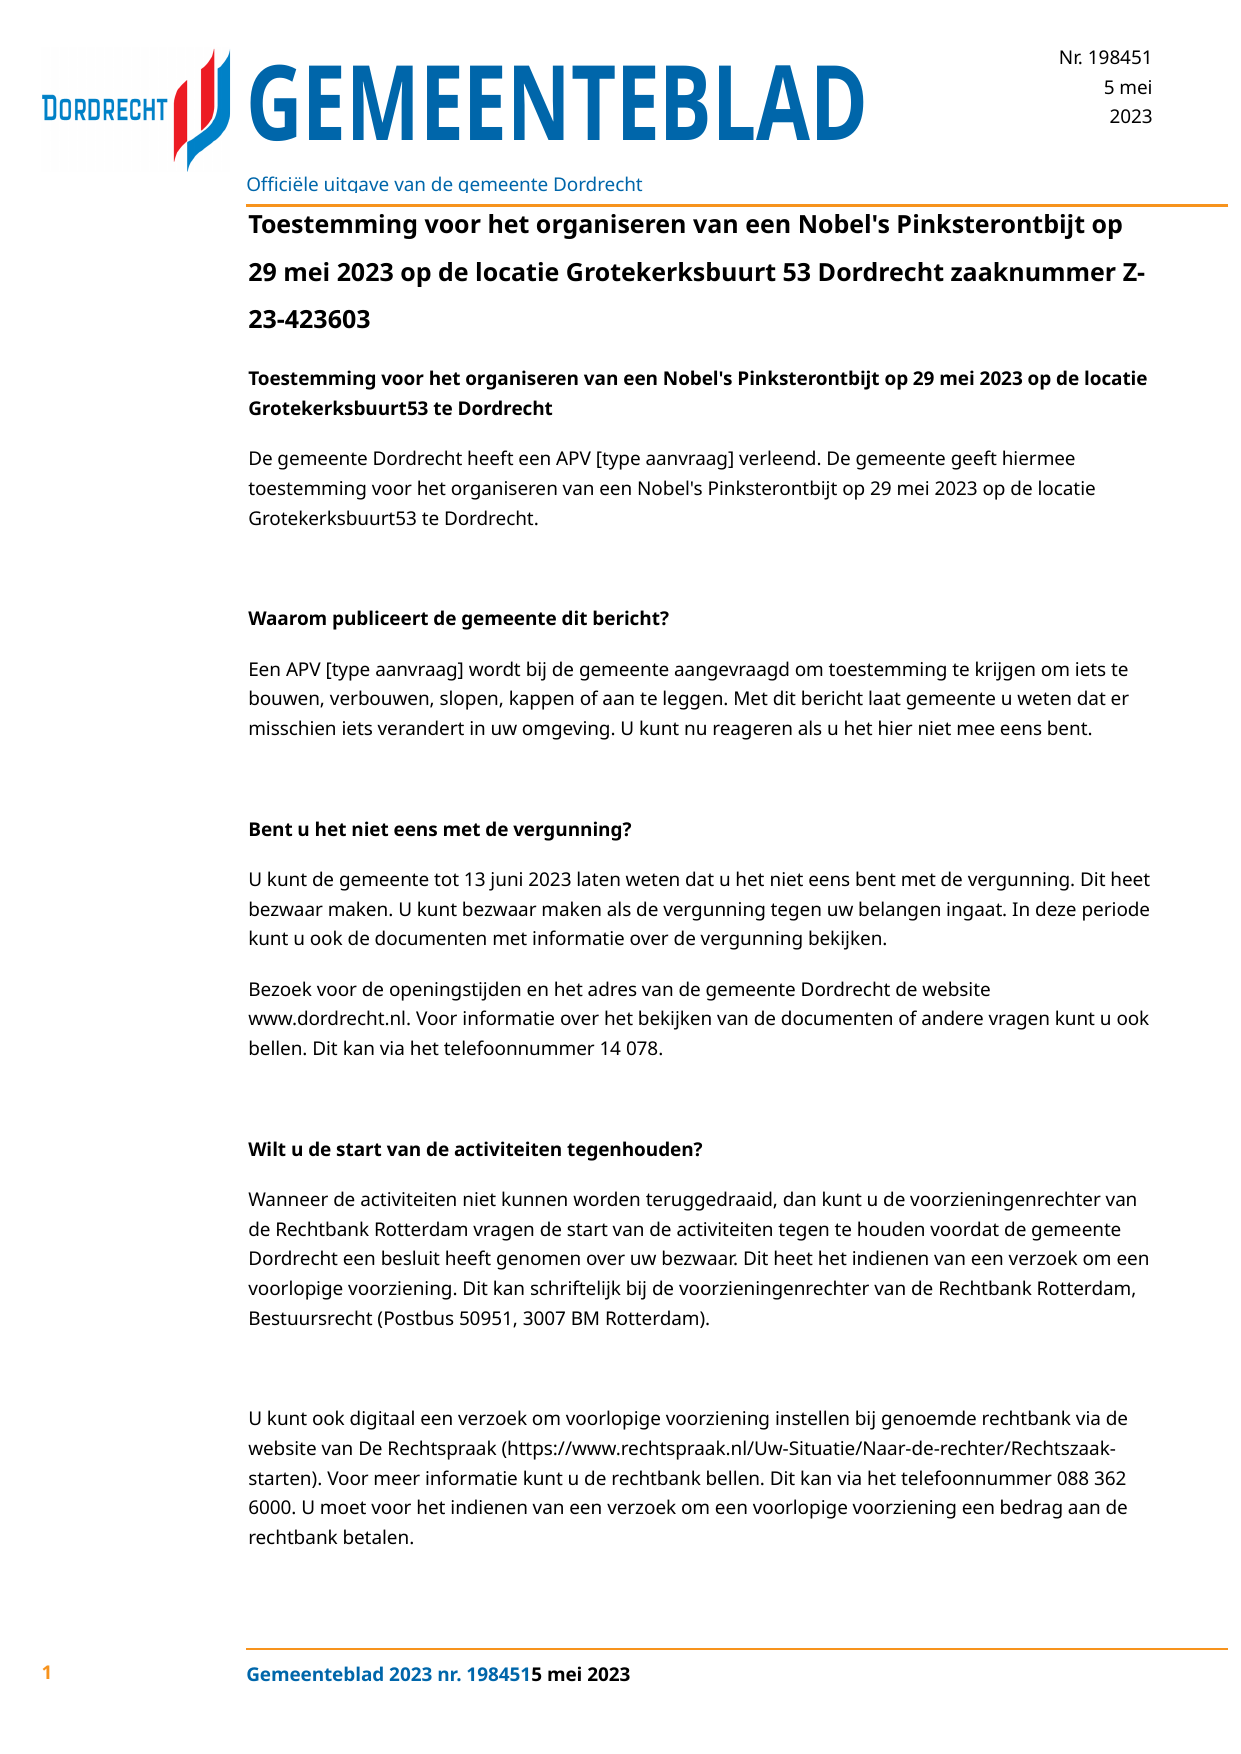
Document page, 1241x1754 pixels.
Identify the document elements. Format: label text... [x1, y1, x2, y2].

text Toestemming voor het organiseren van een Nobel's Pinksterontbijt op 29 mei 2023 op de locatie Grotekerksbuurt 53 Dordrecht zaaknummer Z-23-423603 [248, 207, 1152, 336]
text Wanneer de activiteiten niet kunnen worden teruggedraaid, dan kunt u de voorzieningenrechter van de Rechtbank Rotterdam vragen de start van de activiteiten tegen te houden voordat de gemeente Dordrecht een besluit heeft genomen over uw bezwaar. Dit heet het indienen van een verzoek om een voorlopige voorziening. Dit kan schriftelijk bij de voorzieningenrechter van de Rechtbank Rotterdam, Bestuursrecht (Postbus 50951, 3007 BM Rotterdam). [248, 1186, 1152, 1330]
text Bent u het niet eens met de vergunning? [248, 816, 1152, 842]
picture [41, 47, 231, 172]
text U kunt de gemeente tot 13 juni 2023 laten weten dat u het niet eens bent met de vergunning. Dit heet bezwaar maken. U kunt bezwaar maken als de vergunning tegen uw belangen ingaat. In deze periode kunt u ook de documenten met informatie over de vergunning bekijken. [248, 866, 1152, 951]
text Toestemming voor het organiseren van een Nobel's Pinksterontbijt op 29 mei 2023 op de locatie Grotekerksbuurt53 te Dordrecht [248, 366, 1152, 421]
text De gemeente Dordrecht heeft een APV [type aanvraag] verleend. De gemeente geeft hiermee toestemming voor het organiseren van een Nobel's Pinksterontbijt op 29 mei 2023 op de locatie Grotekerksbuurt53 te Dordrecht. [248, 446, 1152, 530]
text Bezoek voor de openingstijden en het adres van de gemeente Dordrecht de website www.dordrecht.nl. Voor informatie over het bekijken van de documenten of andere vragen kunt u ook bellen. Dit kan via het telefoonnummer 14 078. [248, 976, 1152, 1061]
text Wilt u de start van de activiteiten tegenhouden? [248, 1136, 1152, 1162]
text Een APV [type aanvraag] wordt bij de gemeente aangevraagd om toestemming te krijgen om iets te bouwen, verbouwen, slopen, kappen of aan te leggen. Met dit bericht laat gemeente u weten dat er misschien iets verandert in uw omgeving. U kunt nu reageren als u het hier niet mee eens bent. [248, 656, 1152, 741]
text U kunt ook digitaal een verzoek om voorlopige voorziening instellen bij genoemde rechtbank via de website van De Rechtspraak (https://www.rechtspraak.nl/Uw-Situatie/Naar-de-rechter/Rechtszaak-starten). Voor meer informatie kunt u de rechtbank bellen. Dit kan via het telefoonnummer 088 362 6000. U moet voor het indienen van een verzoek om een voorlopige voorziening een bedrag aan de rechtbank betalen. [248, 1406, 1152, 1549]
text Waarom publiceert de gemeente dit bericht? [248, 606, 1152, 631]
